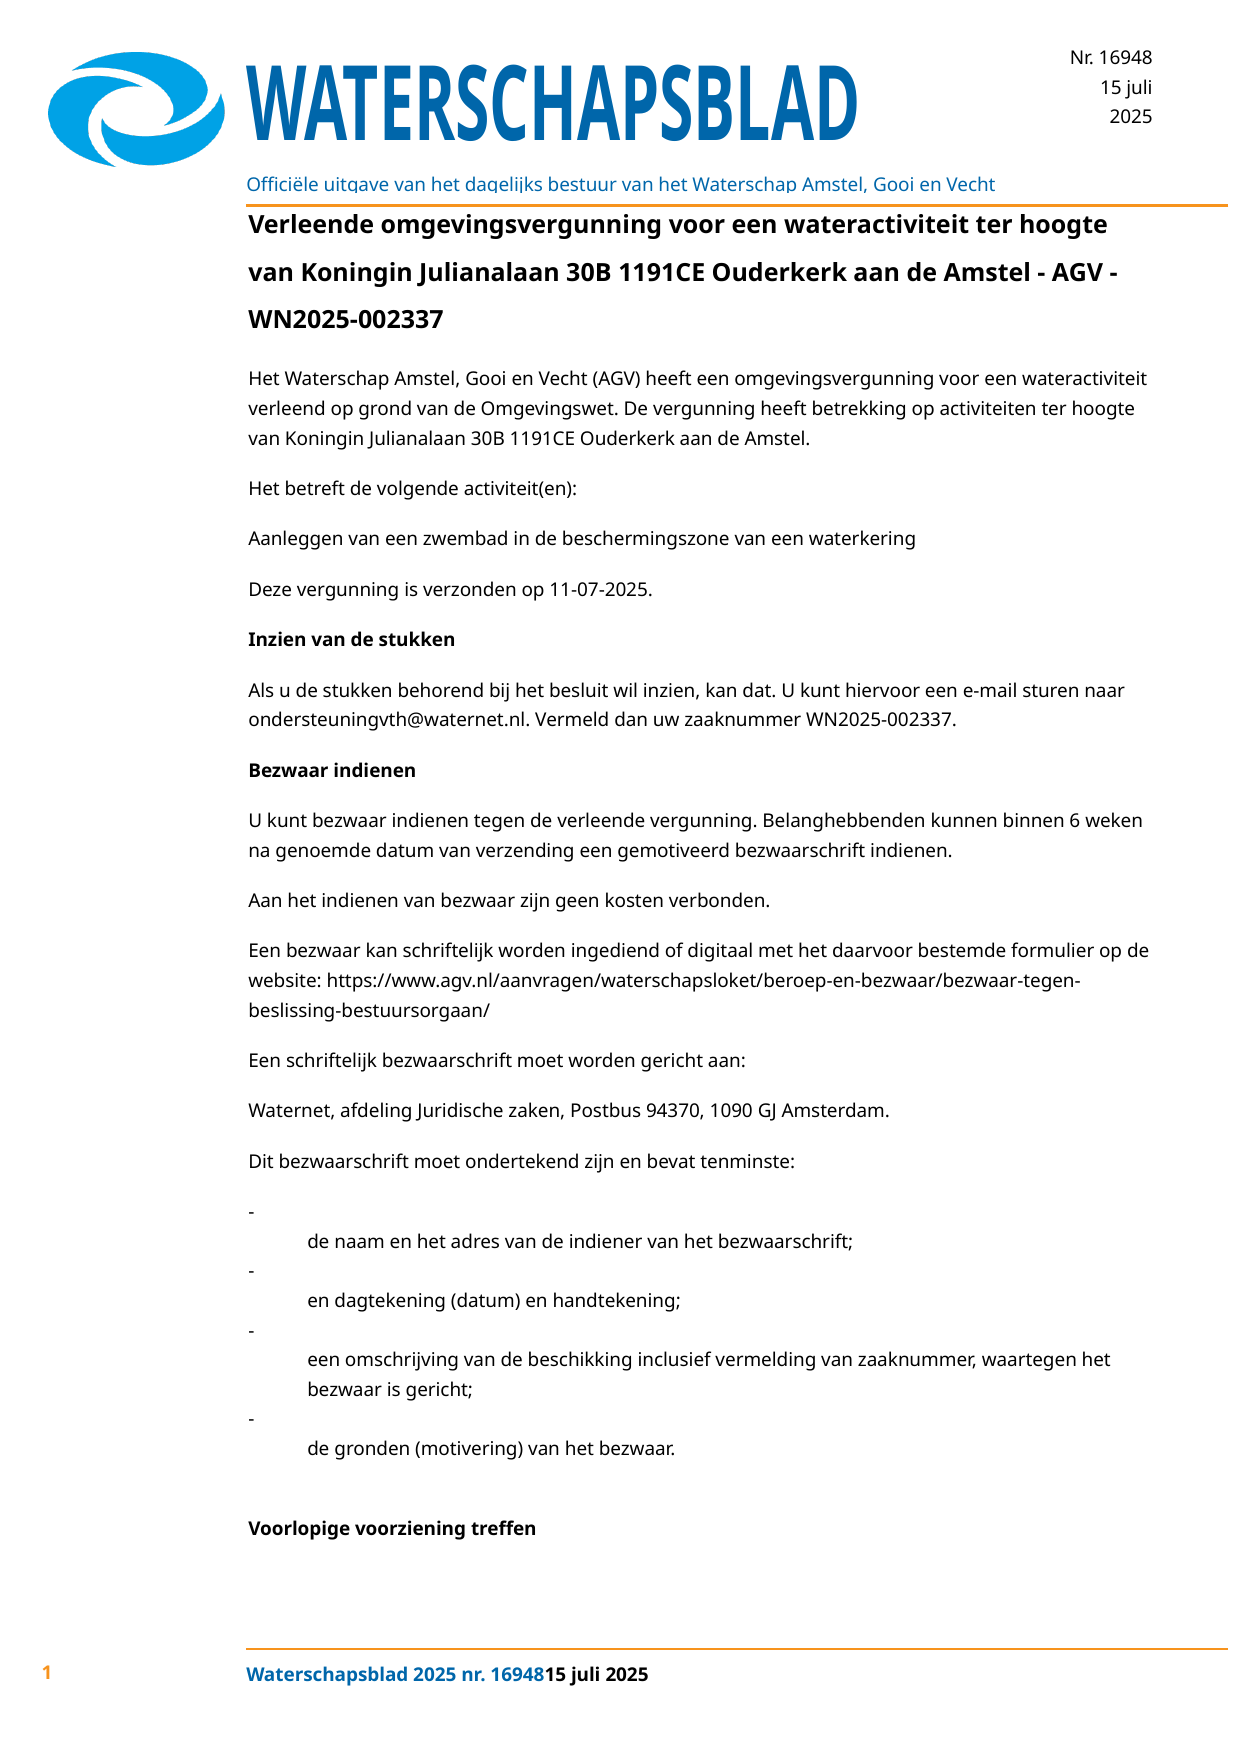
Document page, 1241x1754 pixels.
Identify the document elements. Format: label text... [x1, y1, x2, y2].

text Dit bezwaarschrift moet ondertekend zijn en bevat tenminste: [248, 1148, 1152, 1174]
text Deze vergunning is verzonden op 11-07-2025. [248, 576, 1152, 602]
list en dagtekening (datum) en handtekening; [248, 1287, 1152, 1313]
text Een schriftelijk bezwaarschrift moet worden gericht aan: [248, 1047, 1152, 1073]
text Voorlopige voorziening treffen [248, 1515, 1152, 1541]
text Bezwaar indienen [248, 757, 1152, 782]
text Waternet, afdeling Juridische zaken, Postbus 94370, 1090 GJ Amsterdam. [248, 1098, 1152, 1123]
text Inzien van de stukken [248, 626, 1152, 652]
list de gronden (motivering) van het bezwaar. [248, 1435, 1152, 1461]
text Het betreft de volgende activiteit(en): [248, 475, 1152, 501]
text Een bezwaar kan schriftelijk worden ingediend of digitaal met het daarvoor bestemde formulier op de website: https://www.agv.nl/aanvragen/waterschapsloket/beroep-en-bezwaar/bezwaar-tegen-beslissing-bestuursorgaan/ [248, 938, 1152, 1022]
text Aan het indienen van bezwaar zijn geen kosten verbonden. [248, 887, 1152, 913]
list de naam en het adres van de indiener van het bezwaarschrift; [248, 1228, 1152, 1254]
text Verleende omgevingsvergunning voor een wateractiviteit ter hoogte van Koningin Julianalaan 30B 1191CE Ouderkerk aan de Amstel - AGV - WN2025-002337 [248, 207, 1152, 336]
text Aanleggen van een zwembad in de beschermingszone van een waterkering [248, 526, 1152, 551]
text Als u de stukken behorend bij het besluit wil inzien, kan dat. U kunt hiervoor een e-mail sturen naar ondersteuningvth@waternet.nl. Vermeld dan uw zaaknummer WN2025-002337. [248, 677, 1152, 732]
picture [41, 47, 231, 172]
list een omschrijving van de beschikking inclusief vermelding van zaaknummer, waartegen het bezwaar is gericht; [248, 1346, 1152, 1402]
text U kunt bezwaar indienen tegen de verleende vergunning. Belanghebbenden kunnen binnen 6 weken na genoemde datum van verzending een gemotiveerd bezwaarschrift indienen. [248, 807, 1152, 862]
text Het Waterschap Amstel, Gooi en Vecht (AGV) heeft een omgevingsvergunning voor een wateractiviteit verleend op grond van de Omgevingswet. De vergunning heeft betrekking op activiteiten ter hoogte van Koningin Julianalaan 30B 1191CE Ouderkerk aan de Amstel. [248, 366, 1152, 450]
